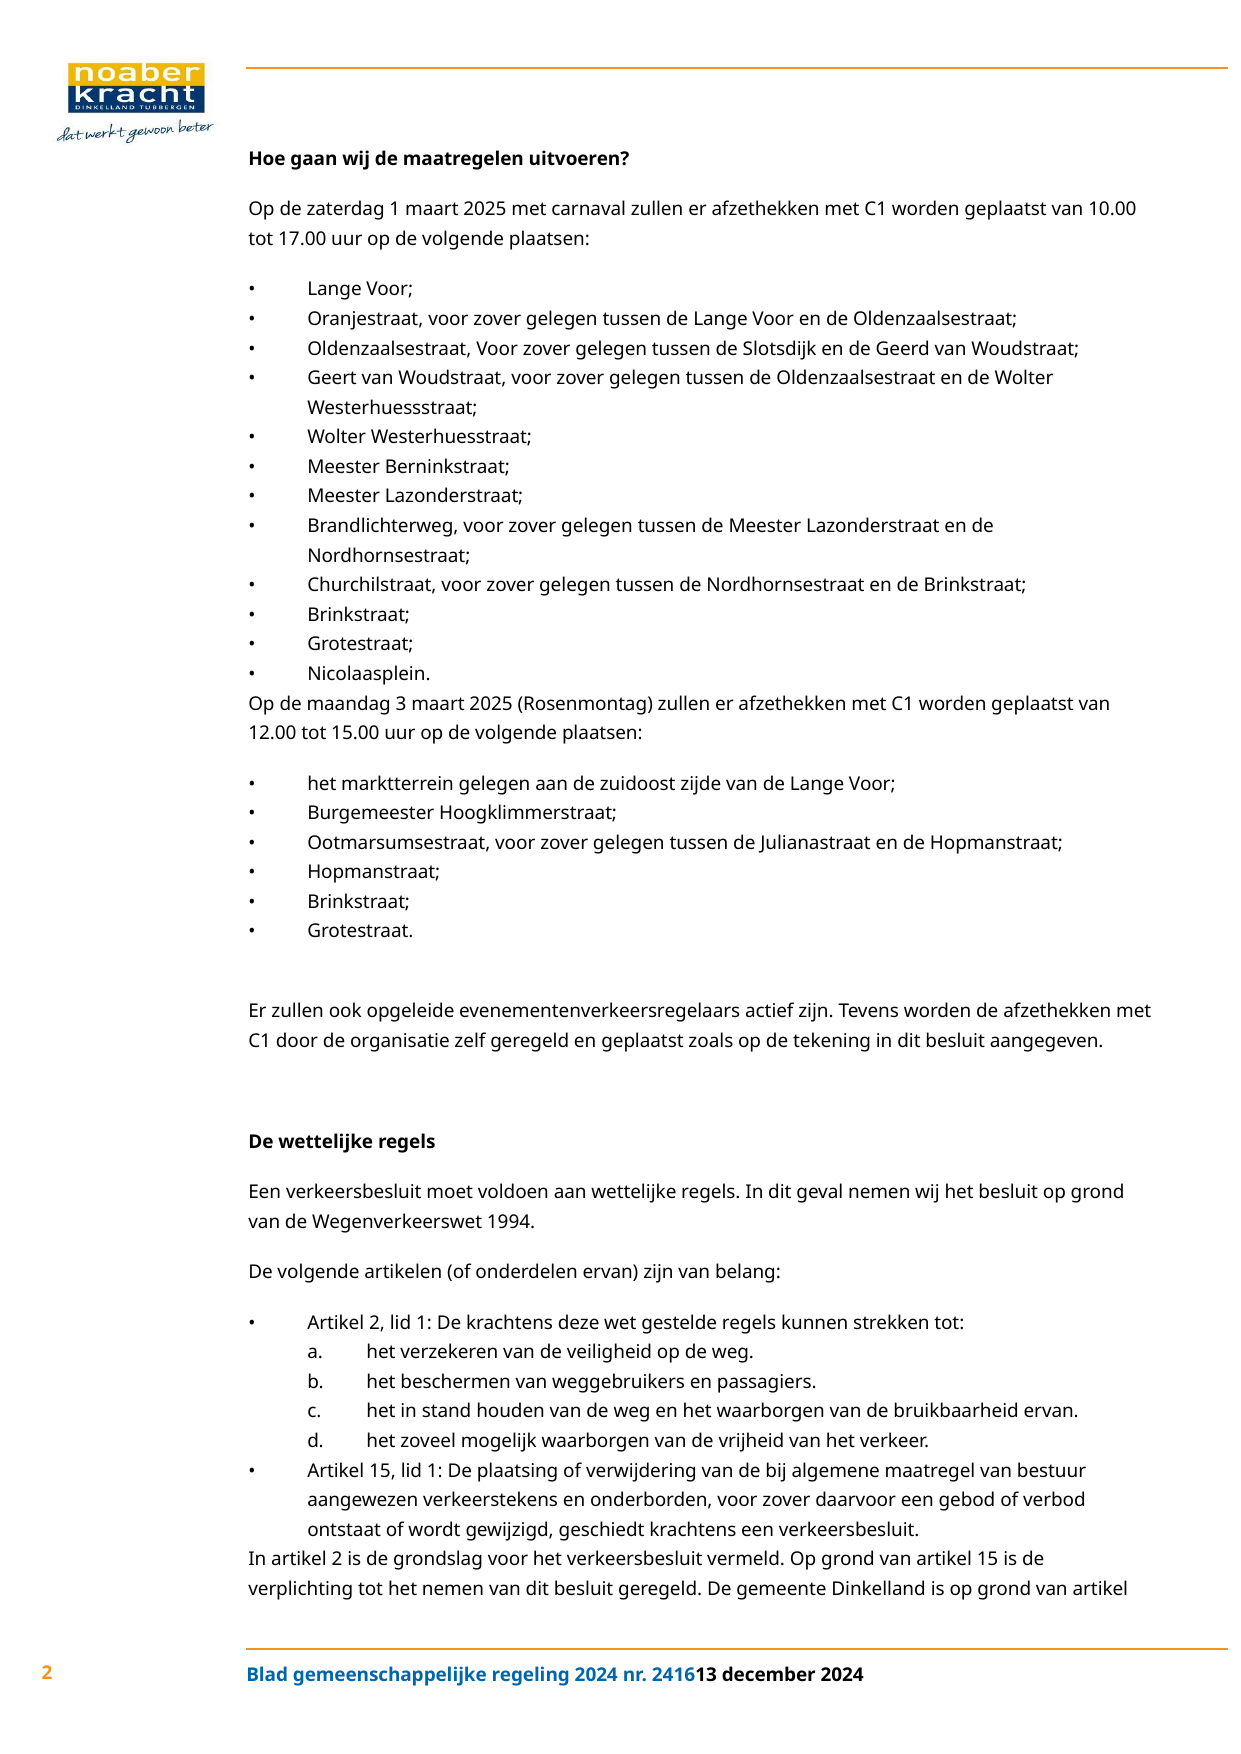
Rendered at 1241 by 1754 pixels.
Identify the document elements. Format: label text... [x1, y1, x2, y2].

list Oldenzaalsestraat, Voor zover gelegen tussen de Slotsdijk en de Geerd van Woudstraat; [248, 335, 1152, 361]
list het beschermen van weggebruikers en passagiers. [307, 1368, 1152, 1394]
list Wolter Westerhuesstraat; [248, 423, 1152, 449]
picture [41, 47, 231, 172]
list Churchilstraat, voor zover gelegen tussen de Nordhornsestraat en de Brinkstraat; [248, 571, 1152, 597]
text Hoe gaan wij de maatregelen uitvoeren? [248, 145, 1152, 171]
list Lange Voor; [248, 276, 1152, 301]
list Meester Lazonderstraat; [248, 483, 1152, 508]
text Er zullen ook opgeleide evenementenverkeersregelaars actief zijn. Tevens worden de afzethekken met C1 door de organisatie zelf geregeld en geplaatst zoals op de tekening in dit besluit aangegeven. [248, 998, 1152, 1053]
text Op de maandag 3 maart 2025 (Rosenmontag) zullen er afzethekken met C1 worden geplaatst van 12.00 tot 15.00 uur op de volgende plaatsen: [248, 690, 1152, 745]
list Ootmarsumsestraat, voor zover gelegen tussen de Julianastraat en de Hopmanstraat; [248, 829, 1152, 855]
list Grotestraat; [248, 631, 1152, 656]
list Brinkstraat; [248, 888, 1152, 914]
text De wettelijke regels [248, 1128, 1152, 1154]
list Nicolaasplein. [248, 660, 1152, 686]
text Op de zaterdag 1 maart 2025 met carnaval zullen er afzethekken met C1 worden geplaatst van 10.00 tot 17.00 uur op de volgende plaatsen: [248, 196, 1152, 251]
list Brinkstraat; [248, 601, 1152, 627]
text In artikel 2 is de grondslag voor het verkeersbesluit vermeld. Op grond van artikel 15 is de verplichting tot het nemen van dit besluit geregeld. De gemeente Dinkelland is op grond van artikel [248, 1546, 1152, 1601]
list het zoveel mogelijk waarborgen van de vrijheid van het verkeer. [307, 1427, 1152, 1453]
list Geert van Woudstraat, voor zover gelegen tussen de Oldenzaalsestraat en de Wolter Westerhuessstraat; [248, 364, 1152, 420]
list het marktterrein gelegen aan de zuidoost zijde van de Lange Voor; [248, 770, 1152, 796]
list Artikel 2, lid 1: De krachtens deze wet gestelde regels kunnen strekken tot: [248, 1309, 1152, 1335]
list het verzekeren van de veiligheid op de weg. [307, 1338, 1152, 1364]
list Hopmanstraat; [248, 858, 1152, 884]
list Grotestraat. [248, 918, 1152, 943]
list het in stand houden van de weg en het waarborgen van de bruikbaarheid ervan. [307, 1398, 1152, 1423]
list Oranjestraat, voor zover gelegen tussen de Lange Voor en de Oldenzaalsestraat; [248, 305, 1152, 331]
list Burgemeester Hoogklimmerstraat; [248, 799, 1152, 825]
text De volgende artikelen (of onderdelen ervan) zijn van belang: [248, 1258, 1152, 1284]
list Brandlichterweg, voor zover gelegen tussen de Meester Lazonderstraat en de Nordhornsestraat; [248, 512, 1152, 568]
list Meester Berninkstraat; [248, 453, 1152, 479]
text Een verkeersbesluit moet voldoen aan wettelijke regels. In dit geval nemen wij het besluit op grond van de Wegenverkeerswet 1994. [248, 1178, 1152, 1234]
list Artikel 15, lid 1: De plaatsing of verwijdering van de bij algemene maatregel van bestuur aangewezen verkeerstekens en onderborden, voor zover daarvoor een gebod of verbod ontstaat of wordt gewijzigd, geschiedt krachtens een verkeersbesluit. [248, 1457, 1152, 1542]
